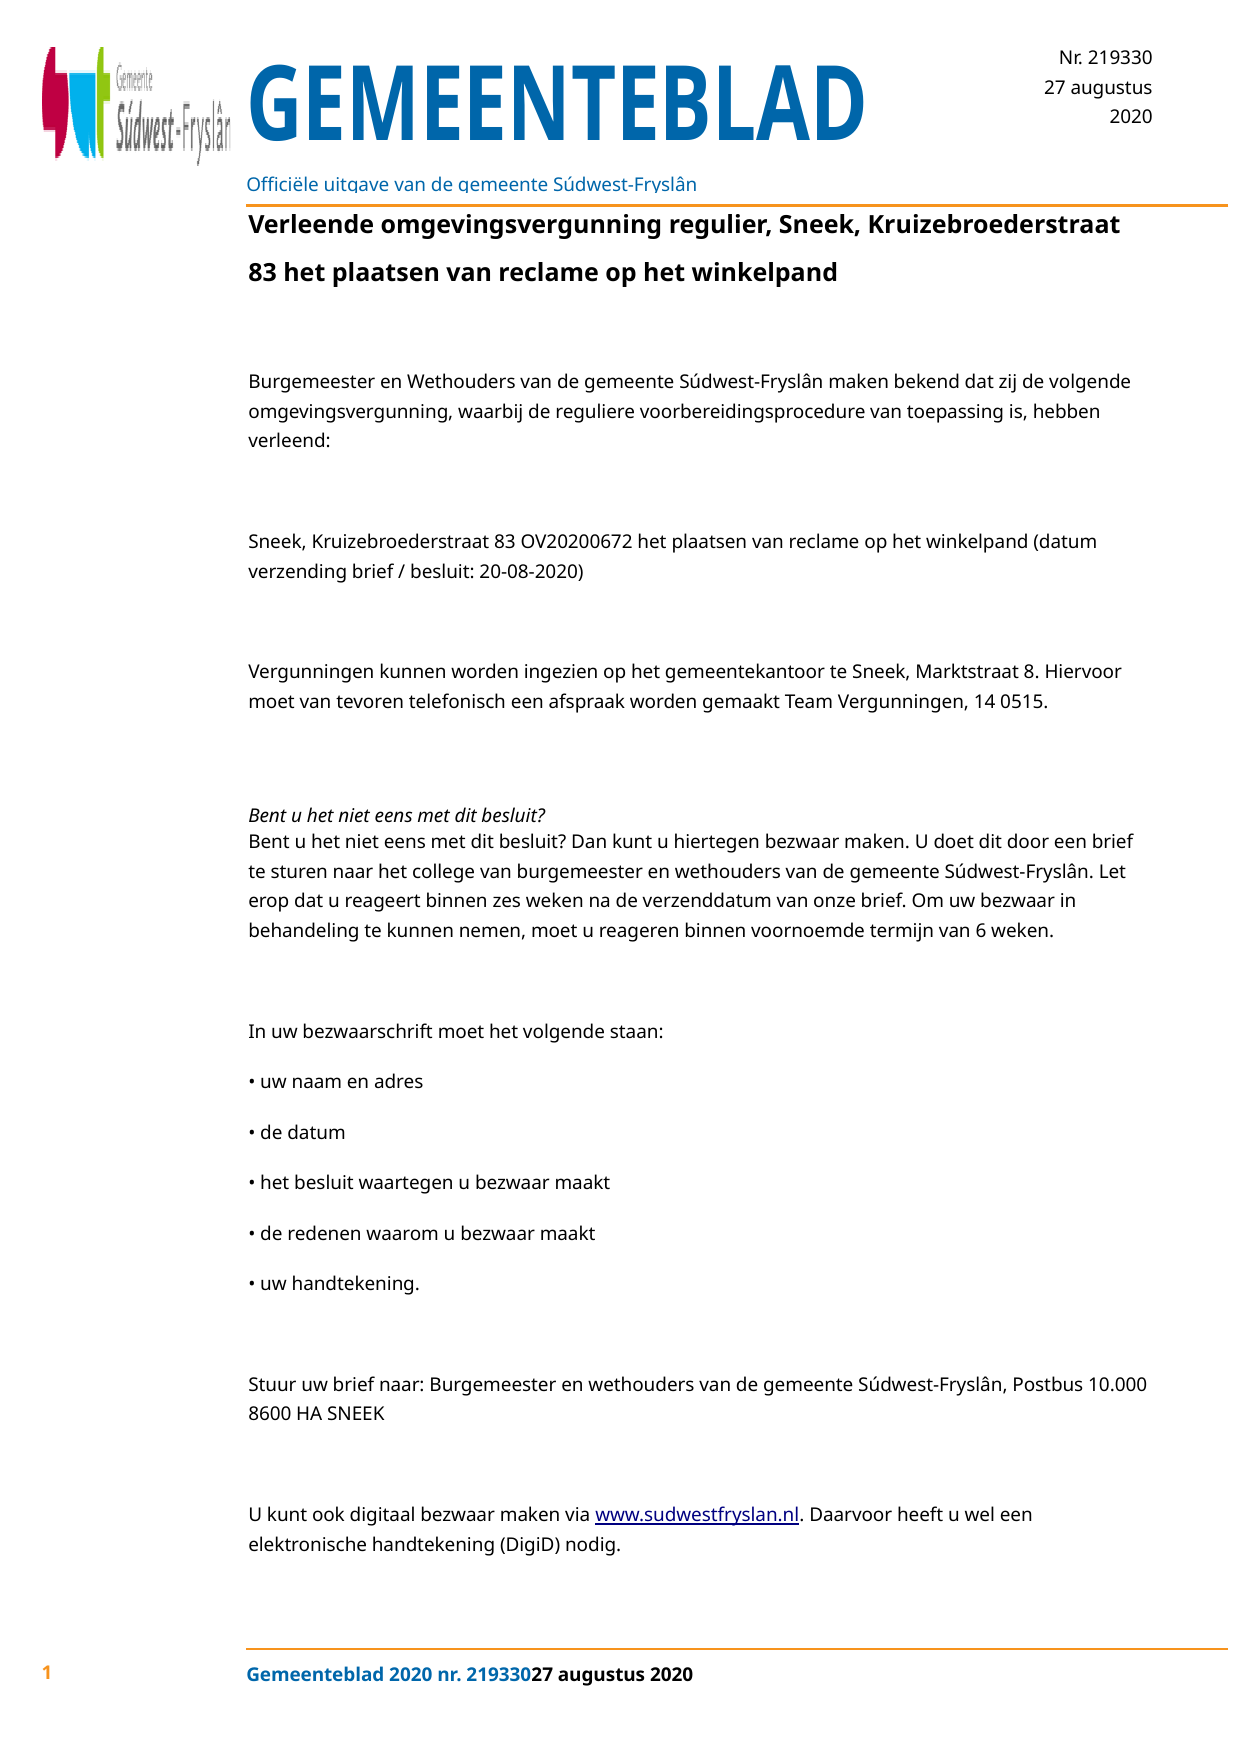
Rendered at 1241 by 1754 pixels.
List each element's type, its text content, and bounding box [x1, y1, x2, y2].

text In uw bezwaarschrift moet het volgende staan: [248, 1018, 1152, 1044]
text Bent u het niet eens met dit besluit? [248, 803, 1152, 828]
text • uw naam en adres [248, 1068, 1152, 1094]
text Sneek, Kruizebroederstraat 83 OV20200672 het plaatsen van reclame op het winkelpand (datum verzending brief / besluit: 20-08-2020) [248, 528, 1152, 584]
text Bent u het niet eens met dit besluit? Dan kunt u hiertegen bezwaar maken. U doet dit door een brief te sturen naar het college van burgemeester en wethouders van de gemeente Súdwest-Fryslân. Let erop dat u reageert binnen zes weken na de verzenddatum van onze brief. Om uw bezwaar in behandeling te kunnen nemen, moet u reageren binnen voornoemde termijn van 6 weken. [248, 828, 1152, 943]
picture [41, 47, 231, 172]
text • de datum [248, 1119, 1152, 1144]
text Burgemeester en Wethouders van de gemeente Súdwest-Fryslân maken bekend dat zij de volgende omgevingsvergunning, waarbij de reguliere voorbereidingsprocedure van toepassing is, hebben verleend: [248, 368, 1152, 453]
text • de redenen waarom u bezwaar maakt [248, 1220, 1152, 1245]
text • het besluit waartegen u bezwaar maakt [248, 1169, 1152, 1195]
text Stuur uw brief naar: Burgemeester en wethouders van de gemeente Súdwest-Fryslân, Postbus 10.000 8600 HA SNEEK [248, 1371, 1152, 1426]
text U kunt ook digitaal bezwaar maken via www.sudwestfryslan.nl. Daarvoor heeft u wel een elektronische handtekening (DigiD) nodig. [248, 1501, 1152, 1557]
text Verleende omgevingsvergunning regulier, Sneek, Kruizebroederstraat 83 het plaatsen van reclame op het winkelpand [248, 207, 1152, 288]
text Vergunningen kunnen worden ingezien op het gemeentekantoor te Sneek, Marktstraat 8. Hiervoor moet van tevoren telefonisch een afspraak worden gemaakt Team Vergunningen, 14 0515. [248, 659, 1152, 714]
text • uw handtekening. [248, 1270, 1152, 1296]
